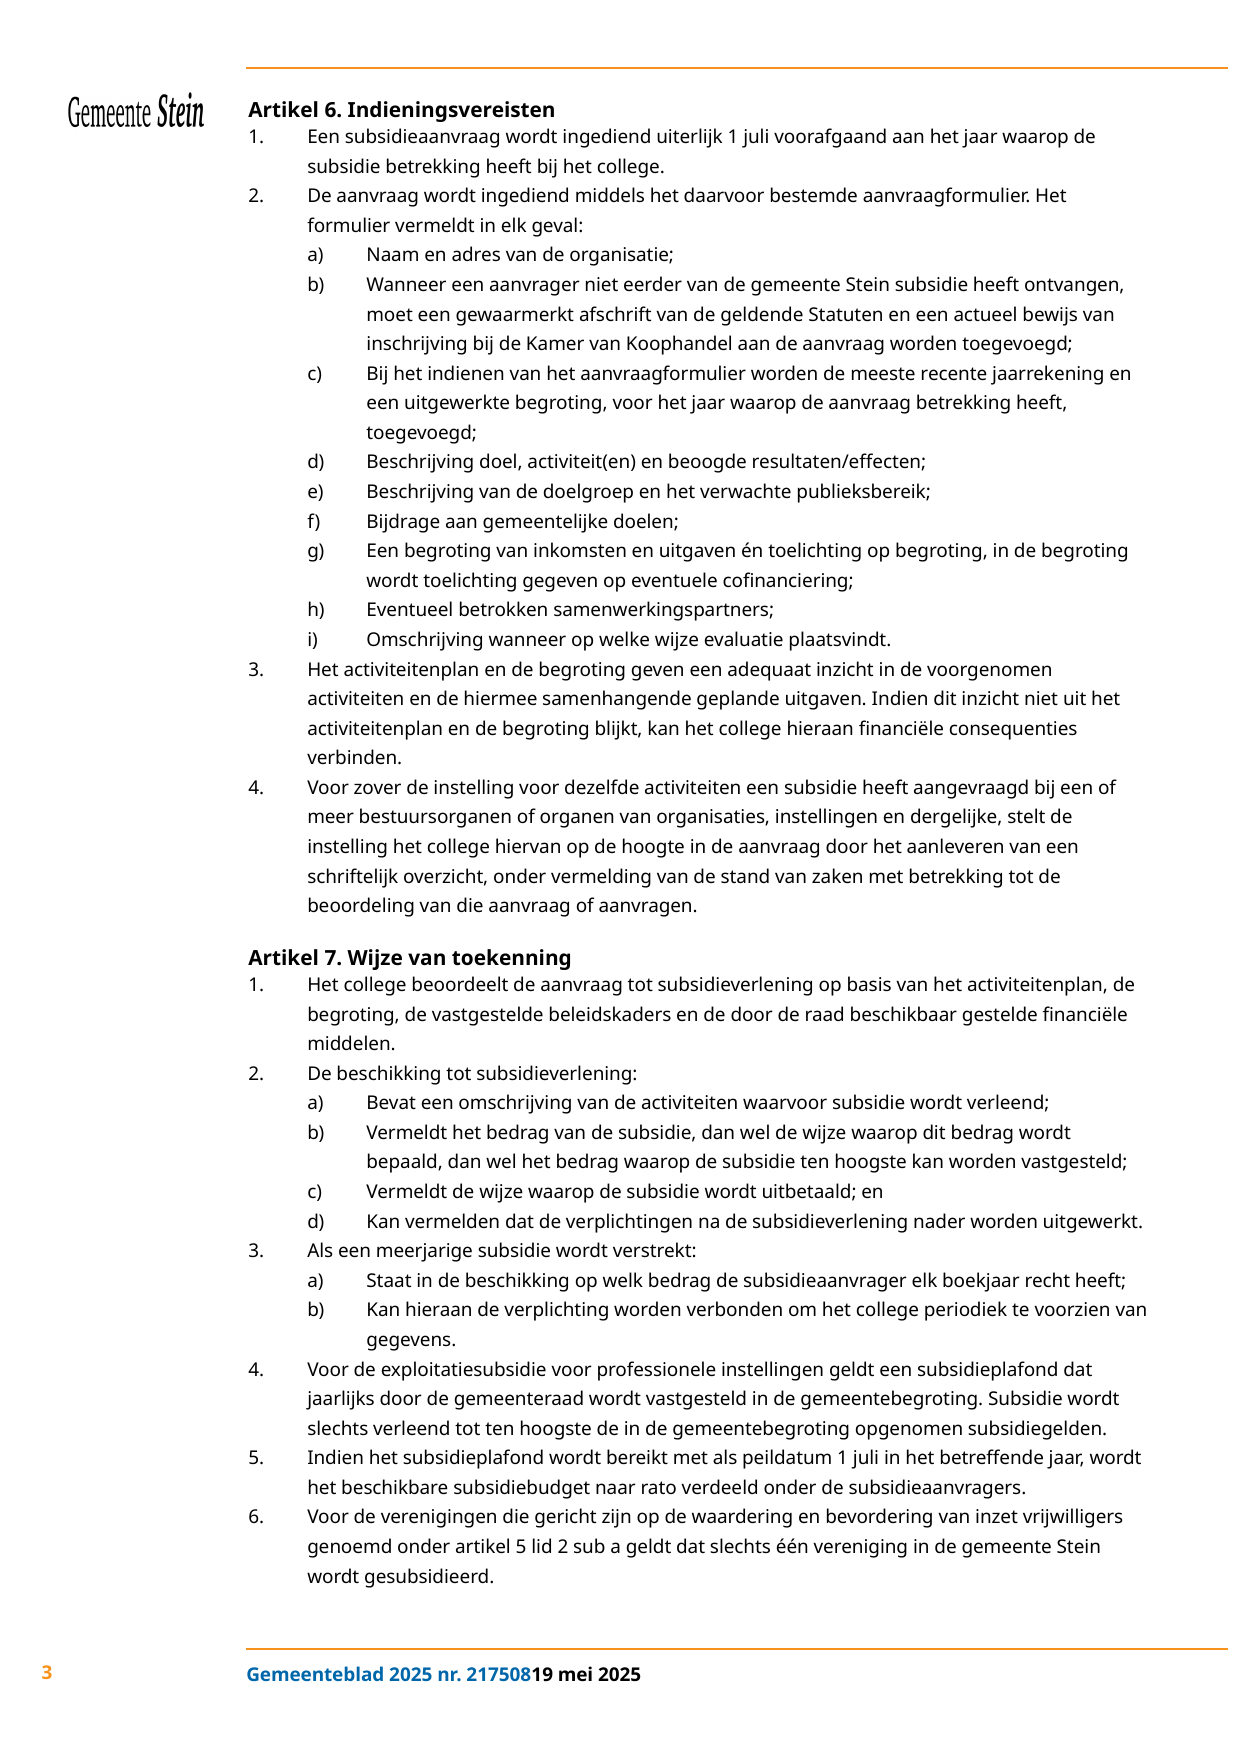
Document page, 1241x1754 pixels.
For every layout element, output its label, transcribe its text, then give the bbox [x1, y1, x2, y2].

list Beschrijving doel, activiteit(en) en beoogde resultaten/effecten; [307, 449, 1152, 474]
list Kan vermelden dat de verplichtingen na de subsidieverlening nader worden uitgewerkt. [307, 1208, 1152, 1234]
list Kan hieraan de verplichting worden verbonden om het college periodiek te voorzien van gegevens. [307, 1297, 1152, 1352]
list Omschrijving wanneer op welke wijze evaluatie plaatsvindt. [307, 626, 1152, 652]
list Voor zover de instelling voor dezelfde activiteiten een subsidie heeft aangevraagd bij een of meer bestuursorganen of organen van organisaties, instellingen en dergelijke, stelt de instelling het college hiervan op de hoogte in de aanvraag door het aanleveren van een schriftelijk overzicht, onder vermelding van de stand van zaken met betrekking tot de beoordeling van die aanvraag of aanvragen. [248, 774, 1152, 918]
list Beschrijving van de doelgroep en het verwachte publieksbereik; [307, 478, 1152, 504]
list Bevat een omschrijving van de activiteiten waarvoor subsidie wordt verleend; [307, 1089, 1152, 1115]
list Een begroting van inkomsten en uitgaven én toelichting op begroting, in de begroting wordt toelichting gegeven op eventuele cofinanciering; [307, 537, 1152, 593]
text Artikel 7. Wijze van toekenning [248, 943, 1152, 971]
list Bij het indienen van het aanvraagformulier worden de meeste recente jaarrekening en een uitgewerkte begroting, voor het jaar waarop de aanvraag betrekking heeft, toegevoegd; [307, 360, 1152, 445]
list Eventueel betrokken samenwerkingspartners; [307, 597, 1152, 622]
list Voor de verenigingen die gericht zijn op de waardering en bevordering van inzet vrijwilligers genoemd onder artikel 5 lid 2 sub a geldt dat slechts één vereniging in de gemeente Stein wordt gesubsidieerd. [248, 1504, 1152, 1589]
list Staat in de beschikking op welk bedrag de subsidieaanvrager elk boekjaar recht heeft; [307, 1267, 1152, 1293]
list Indien het subsidieplafond wordt bereikt met als peildatum 1 juli in het betreffende jaar, wordt het beschikbare subsidiebudget naar rato verdeeld onder de subsidieaanvragers. [248, 1444, 1152, 1500]
text Artikel 6. Indieningsvereisten [248, 95, 1152, 123]
list Naam en adres van de organisatie; [307, 242, 1152, 267]
picture [41, 47, 231, 172]
list Het college beoordeelt de aanvraag tot subsidieverlening op basis van het activiteitenplan, de begroting, de vastgestelde beleidskaders en de door de raad beschikbaar gestelde financiële middelen. [248, 971, 1152, 1056]
list Bijdrage aan gemeentelijke doelen; [307, 508, 1152, 533]
list Voor de exploitatiesubsidie voor professionele instellingen geldt een subsidieplafond dat jaarlijks door de gemeenteraad wordt vastgesteld in de gemeentebegroting. Subsidie wordt slechts verleend tot ten hoogste de in de gemeentebegroting opgenomen subsidiegelden. [248, 1356, 1152, 1441]
list Wanneer een aanvrager niet eerder van de gemeente Stein subsidie heeft ontvangen, moet een gewaarmerkt afschrift van de geldende Statuten en een actueel bewijs van inschrijving bij de Kamer van Koophandel aan de aanvraag worden toegevoegd; [307, 271, 1152, 356]
list De aanvraag wordt ingediend middels het daarvoor bestemde aanvraagformulier. Het formulier vermeldt in elk geval: [248, 182, 1152, 238]
list Vermeldt de wijze waarop de subsidie wordt uitbetaald; en [307, 1178, 1152, 1204]
list Het activiteitenplan en de begroting geven een adequaat inzicht in de voorgenomen activiteiten en de hiermee samenhangende geplande uitgaven. Indien dit inzicht niet uit het activiteitenplan en de begroting blijkt, kan het college hieraan financiële consequenties verbinden. [248, 656, 1152, 770]
list Een subsidieaanvraag wordt ingediend uiterlijk 1 juli voorafgaand aan het jaar waarop de subsidie betrekking heeft bij het college. [248, 123, 1152, 178]
list Als een meerjarige subsidie wordt verstrekt: [248, 1237, 1152, 1263]
list Vermeldt het bedrag van de subsidie, dan wel de wijze waarop dit bedrag wordt bepaald, dan wel het bedrag waarop de subsidie ten hoogste kan worden vastgesteld; [307, 1119, 1152, 1174]
list De beschikking tot subsidieverlening: [248, 1060, 1152, 1086]
